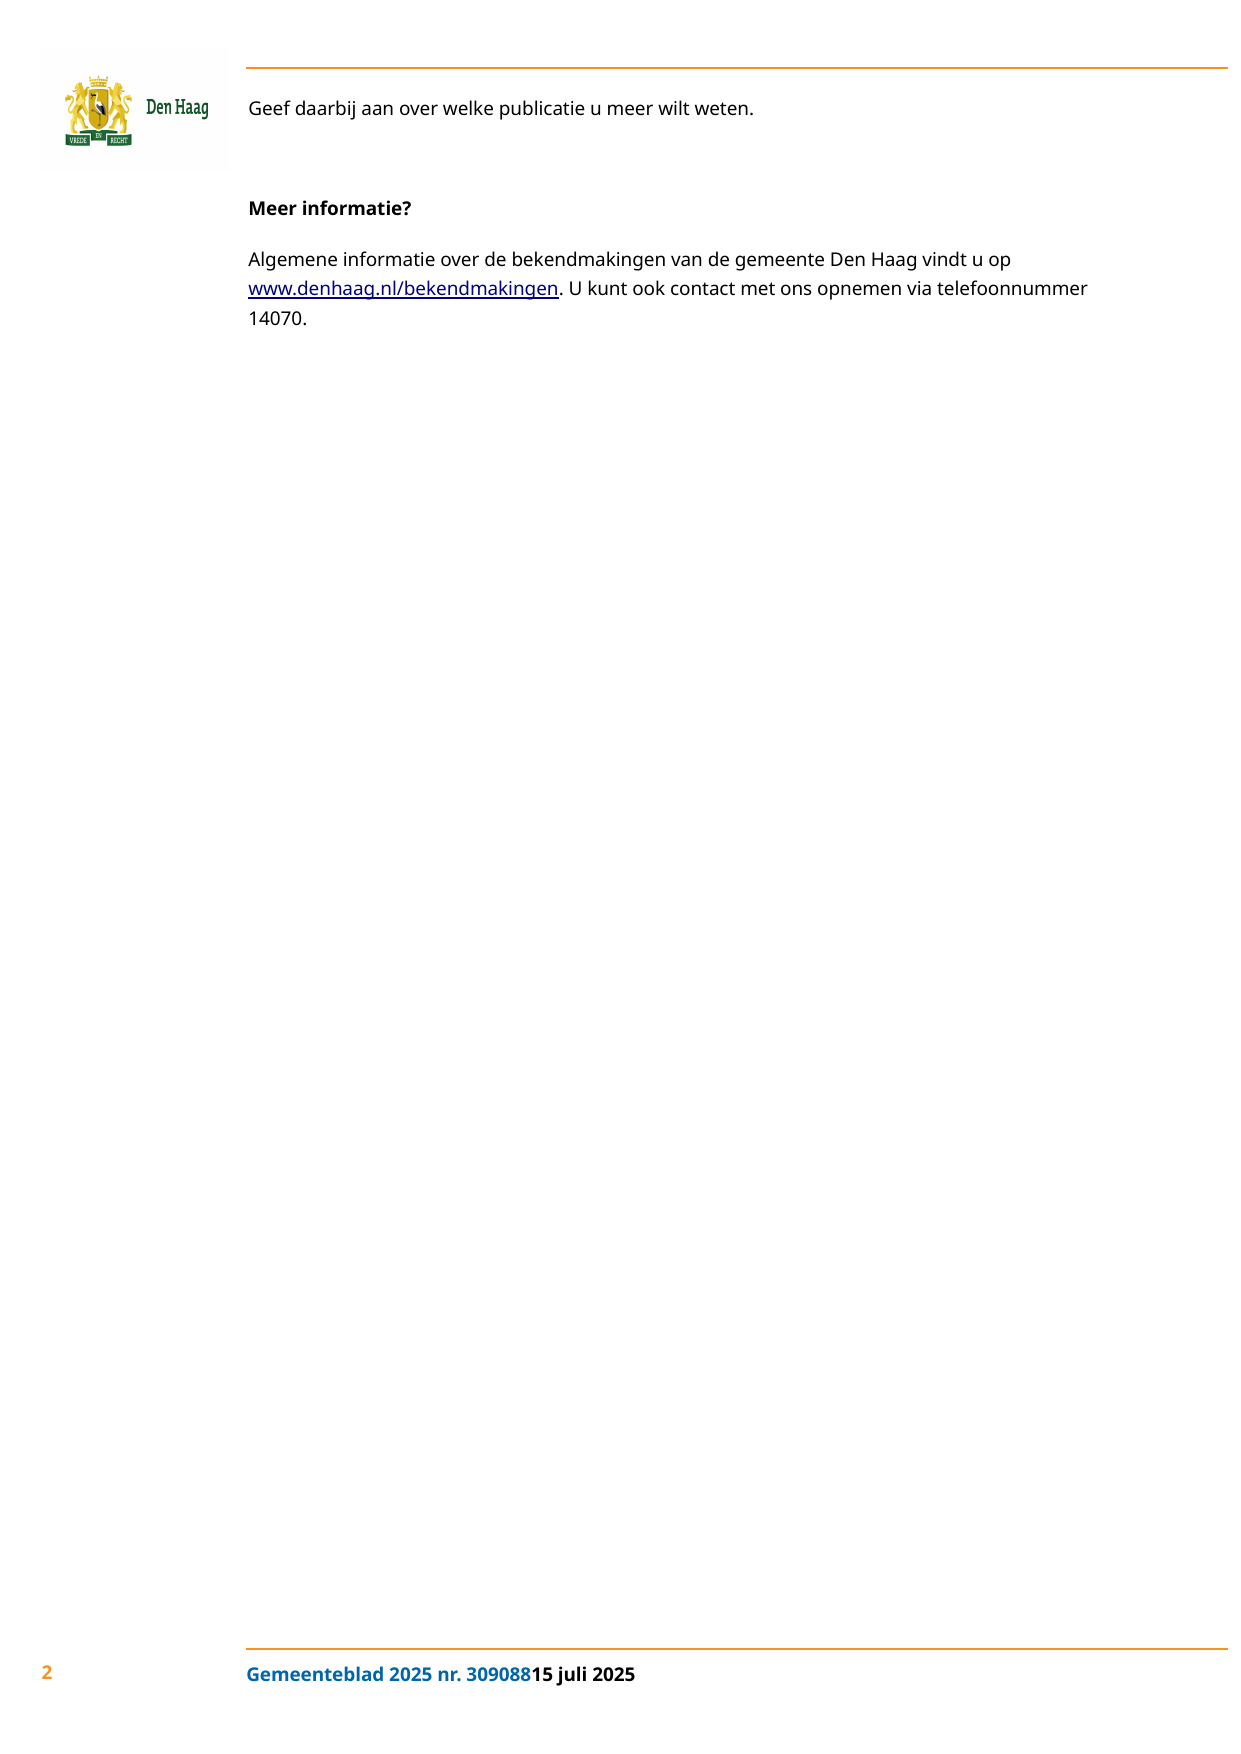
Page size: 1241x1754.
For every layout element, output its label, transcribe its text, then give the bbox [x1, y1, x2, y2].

text Geef daarbij aan over welke publicatie u meer wilt weten. [248, 95, 1152, 121]
text Meer informatie? [248, 196, 1152, 221]
picture [41, 47, 231, 172]
text Algemene informatie over de bekendmakingen van de gemeente Den Haag vindt u op www.denhaag.nl/bekendmakingen. U kunt ook contact met ons opnemen via telefoonnummer 14070. [248, 246, 1152, 331]
